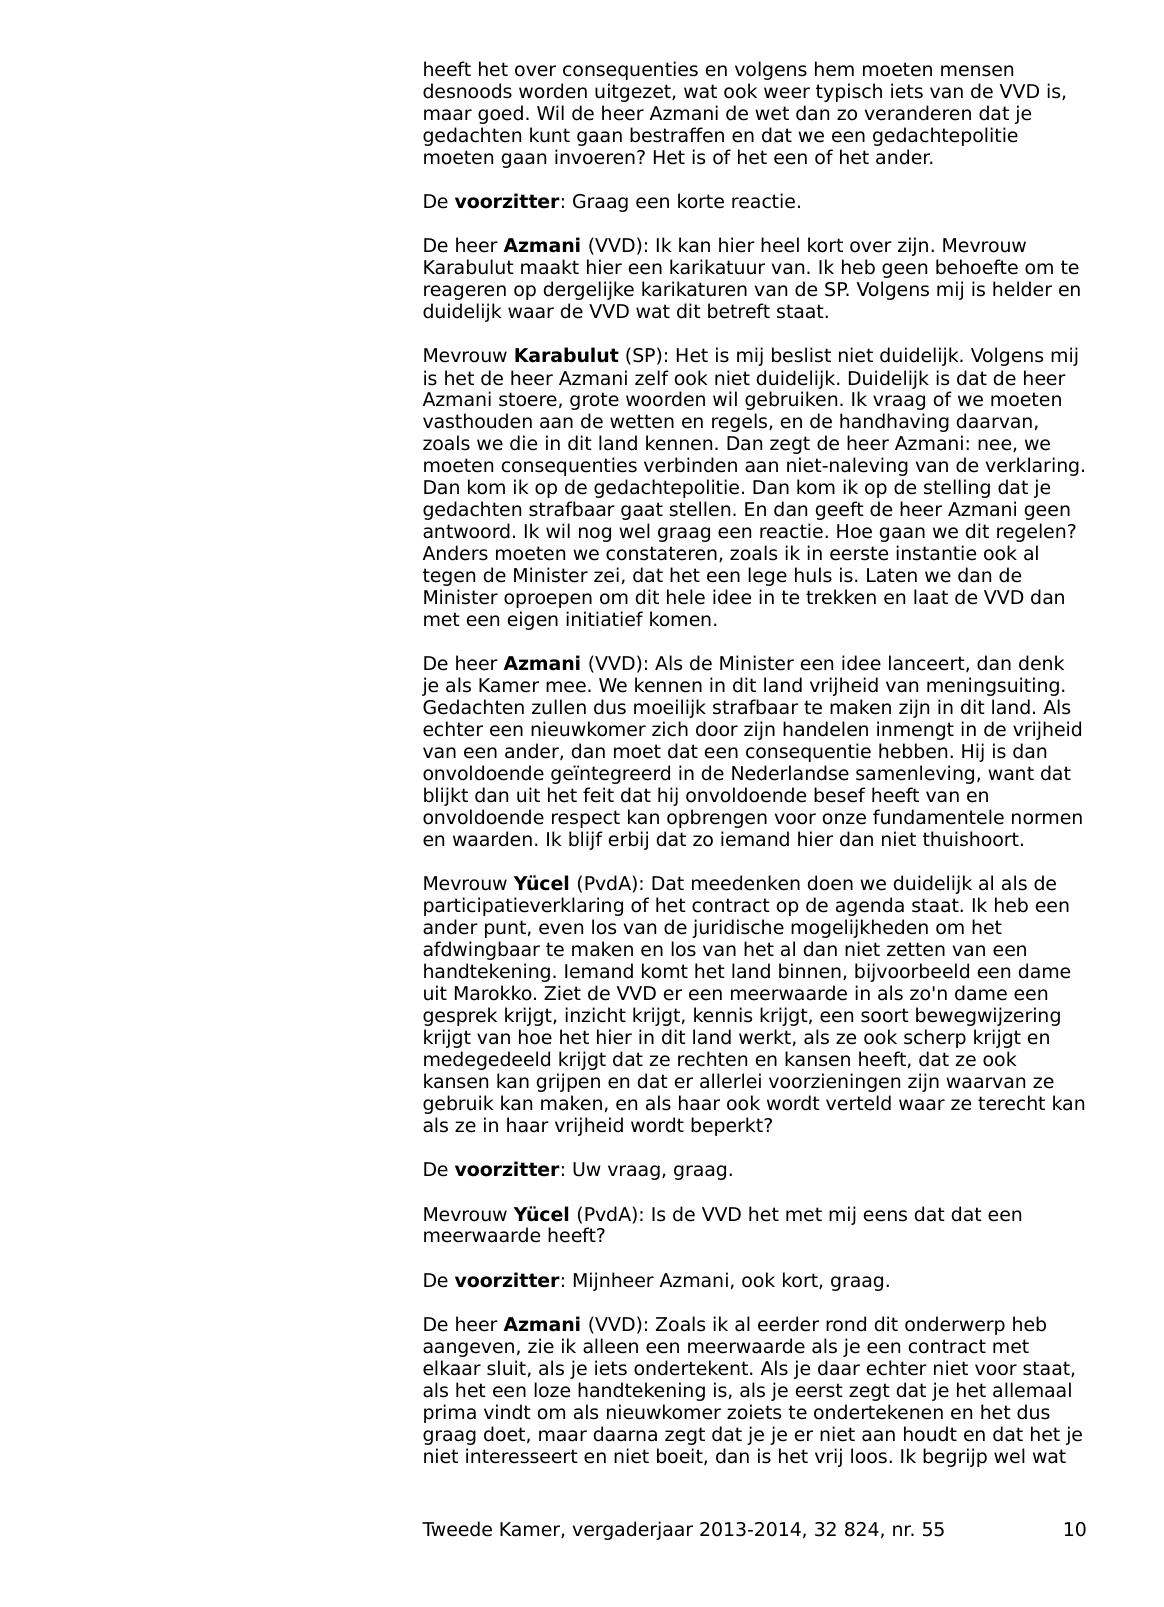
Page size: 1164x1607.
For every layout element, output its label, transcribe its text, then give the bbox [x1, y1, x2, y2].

text Mevrouw Yücel (PvdA): Dat meedenken doen we duidelijk al als de participatieverklaring of het contract op de agenda staat. Ik heb een ander punt, even los van de juridische mogelijkheden om het afdwingbaar te maken en los van het al dan niet zetten van een handtekening. Iemand komt het land binnen, bijvoorbeeld een dame uit Marokko. Ziet de VVD er een meerwaarde in als zo'n dame een gesprek krijgt, inzicht krijgt, kennis krijgt, een soort bewegwijzering krijgt van hoe het hier in dit land werkt, als ze ook scherp krijgt en medegedeeld krijgt dat ze rechten en kansen heeft, dat ze ook kansen kan grijpen en dat er allerlei voorzieningen zijn waarvan ze gebruik kan maken, en als haar ook wordt verteld waar ze terecht kan als ze in haar vrijheid wordt beperkt? [422, 873, 1087, 1137]
text heeft het over consequenties en volgens hem moeten mensen desnoods worden uitgezet, wat ook weer typisch iets van de VVD is, maar goed. Wil de heer Azmani de wet dan zo veranderen dat je gedachten kunt gaan bestraffen en dat we een gedachtepolitie moeten gaan invoeren? Het is of het een of het ander. [422, 59, 1087, 169]
text De heer Azmani (VVD): Zoals ik al eerder rond dit onderwerp heb aangeven, zie ik alleen een meerwaarde als je een contract met elkaar sluit, als je iets ondertekent. Als je daar echter niet voor staat, als het een loze handtekening is, als je eerst zegt dat je het allemaal prima vindt om als nieuwkomer zoiets te ondertekenen en het dus graag doet, maar daarna zegt dat je je er niet aan houdt en dat het je niet interesseert en niet boeit, dan is het vrij loos. Ik begrijp wel wat [422, 1314, 1087, 1468]
text De voorzitter: Graag een korte reactie. [422, 191, 1087, 213]
text De heer Azmani (VVD): Als de Minister een idee lanceert, dan denk je als Kamer mee. We kennen in dit land vrijheid van meningsuiting. Gedachten zullen dus moeilijk strafbaar te maken zijn in dit land. Als echter een nieuwkomer zich door zijn handelen inmengt in de vrijheid van een ander, dan moet dat een consequentie hebben. Hij is dan onvoldoende geïntegreerd in de Nederlandse samenleving, want dat blijkt dan uit het feit dat hij onvoldoende besef heeft van en onvoldoende respect kan opbrengen voor onze fundamentele normen en waarden. Ik blijf erbij dat zo iemand hier dan niet thuishoort. [422, 653, 1087, 851]
text Mevrouw Yücel (PvdA): Is de VVD het met mij eens dat dat een meerwaarde heeft? [422, 1203, 1087, 1247]
text De voorzitter: Uw vraag, graag. [422, 1159, 1087, 1181]
text De voorzitter: Mijnheer Azmani, ook kort, graag. [422, 1269, 1087, 1292]
text De heer Azmani (VVD): Ik kan hier heel kort over zijn. Mevrouw Karabulut maakt hier een karikatuur van. Ik heb geen behoefte om te reageren op dergelijke karikaturen van de SP. Volgens mij is helder en duidelijk waar de VVD wat dit betreft staat. [422, 235, 1087, 323]
text Mevrouw Karabulut (SP): Het is mij beslist niet duidelijk. Volgens mij is het de heer Azmani zelf ook niet duidelijk. Duidelijk is dat de heer Azmani stoere, grote woorden wil gebruiken. Ik vraag of we moeten vasthouden aan de wetten en regels, en de handhaving daarvan, zoals we die in dit land kennen. Dan zegt de heer Azmani: nee, we moeten consequenties verbinden aan niet-naleving van de verklaring. Dan kom ik op de gedachtepolitie. Dan kom ik op de stelling dat je gedachten strafbaar gaat stellen. En dan geeft de heer Azmani geen antwoord. Ik wil nog wel graag een reactie. Hoe gaan we dit regelen? Anders moeten we constateren, zoals ik in eerste instantie ook al tegen de Minister zei, dat het een lege huls is. Laten we dan de Minister oproepen om dit hele idee in te trekken en laat de VVD dan met een eigen initiatief komen. [422, 345, 1087, 631]
